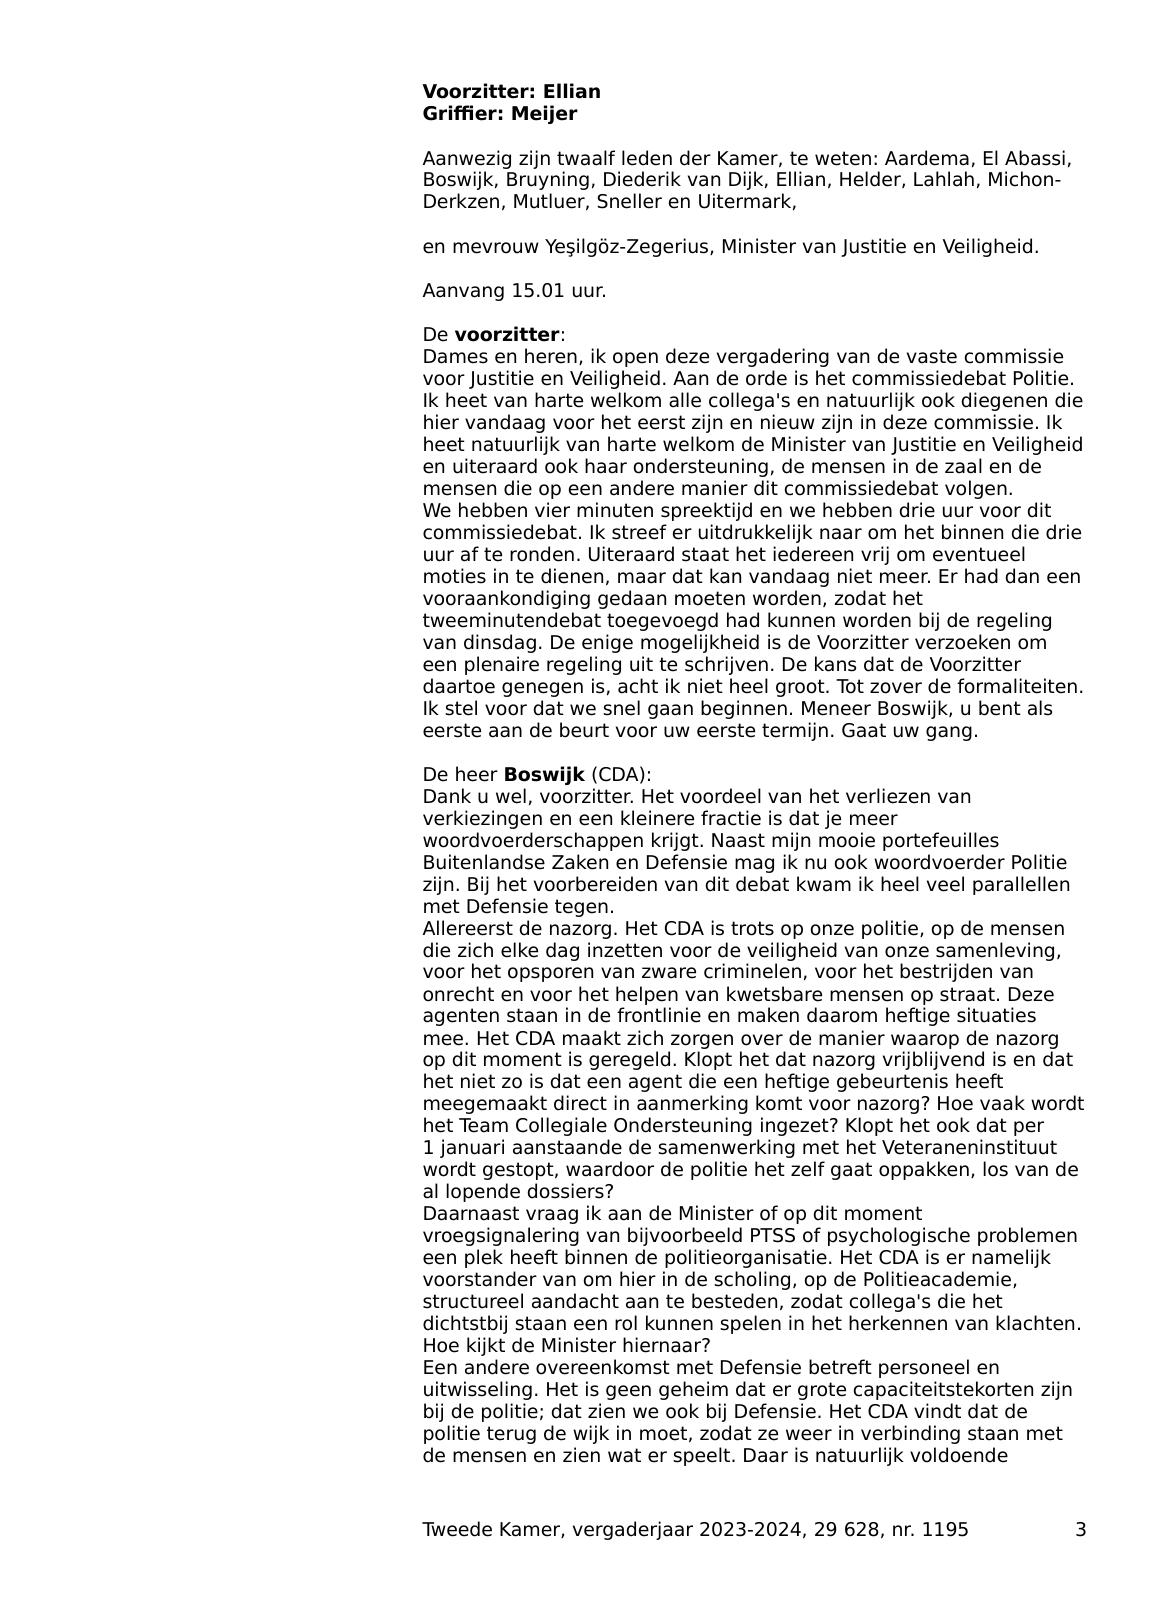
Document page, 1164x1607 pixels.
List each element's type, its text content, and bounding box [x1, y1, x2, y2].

text De heer Boswijk (CDA): [422, 764, 1087, 786]
text Aanwezig zijn twaalf leden der Kamer, te weten: Aardema, El Abassi, Boswijk, Bruyning, Diederik van Dijk, Ellian, Helder, Lahlah, Michon-Derkzen, Mutluer, Sneller en Uitermark, [422, 147, 1087, 213]
text Dank u wel, voorzitter. Het voordeel van het verliezen van verkiezingen en een kleinere fractie is dat je meer woordvoerderschappen krijgt. Naast mijn mooie portefeuilles Buitenlandse Zaken en Defensie mag ik nu ook woordvoerder Politie zijn. Bij het voorbereiden van dit debat kwam ik heel veel parallellen met Defensie tegen. [422, 786, 1087, 917]
text Aanvang 15.01 uur. [422, 280, 1087, 302]
text Voorzitter: Ellian [422, 81, 1087, 103]
text Griffier: Meijer [422, 103, 1087, 125]
text Ik stel voor dat we snel gaan beginnen. Meneer Boswijk, u bent als eerste aan de beurt voor uw eerste termijn. Gaat uw gang. [422, 697, 1087, 741]
text Allereerst de nazorg. Het CDA is trots op onze politie, op de mensen die zich elke dag inzetten voor de veiligheid van onze samenleving, voor het opsporen van zware criminelen, voor het bestrijden van onrecht en voor het helpen van kwetsbare mensen op straat. Deze agenten staan in de frontlinie en maken daarom heftige situaties mee. Het CDA maakt zich zorgen over de manier waarop de nazorg op dit moment is geregeld. Klopt het dat nazorg vrijblijvend is en dat het niet zo is dat een agent die een heftige gebeurtenis heeft meegemaakt direct in aanmerking komt voor nazorg? Hoe vaak wordt het Team Collegiale Ondersteuning ingezet? Klopt het ook dat per 1 januari aanstaande de samenwerking met het Veteraneninstituut wordt gestopt, waardoor de politie het zelf gaat oppakken, los van de al lopende dossiers? [422, 917, 1087, 1203]
text Een andere overeenkomst met Defensie betreft personeel en uitwisseling. Het is geen geheim dat er grote capaciteitstekorten zijn bij de politie; dat zien we ook bij Defensie. Het CDA vindt dat de politie terug de wijk in moet, zodat ze weer in verbinding staan met de mensen en zien wat er speelt. Daar is natuurlijk voldoende [422, 1357, 1087, 1467]
text en mevrouw Yeşilgöz-Zegerius, Minister van Justitie en Veiligheid. [422, 236, 1087, 257]
text Dames en heren, ik open deze vergadering van de vaste commissie voor Justitie en Veiligheid. Aan de orde is het commissiedebat Politie. Ik heet van harte welkom alle collega's en natuurlijk ook diegenen die hier vandaag voor het eerst zijn en nieuw zijn in deze commissie. Ik heet natuurlijk van harte welkom de Minister van Justitie en Veiligheid en uiteraard ook haar ondersteuning, de mensen in de zaal en de mensen die op een andere manier dit commissiedebat volgen. [422, 346, 1087, 500]
text De voorzitter: [422, 324, 1087, 346]
text Daarnaast vraag ik aan de Minister of op dit moment vroegsignalering van bijvoorbeeld PTSS of psychologische problemen een plek heeft binnen de politieorganisatie. Het CDA is er namelijk voorstander van om hier in de scholing, op de Politieacademie, structureel aandacht aan te besteden, zodat collega's die het dichtstbij staan een rol kunnen spelen in het herkennen van klachten. Hoe kijkt de Minister hiernaar? [422, 1203, 1087, 1357]
text We hebben vier minuten spreektijd en we hebben drie uur voor dit commissiedebat. Ik streef er uitdrukkelijk naar om het binnen die drie uur af te ronden. Uiteraard staat het iedereen vrij om eventueel moties in te dienen, maar dat kan vandaag niet meer. Er had dan een vooraankondiging gedaan moeten worden, zodat het tweeminutendebat toegevoegd had kunnen worden bij de regeling van dinsdag. De enige mogelijkheid is de Voorzitter verzoeken om een plenaire regeling uit te schrijven. De kans dat de Voorzitter daartoe genegen is, acht ik niet heel groot. Tot zover de formaliteiten. [422, 500, 1087, 697]
